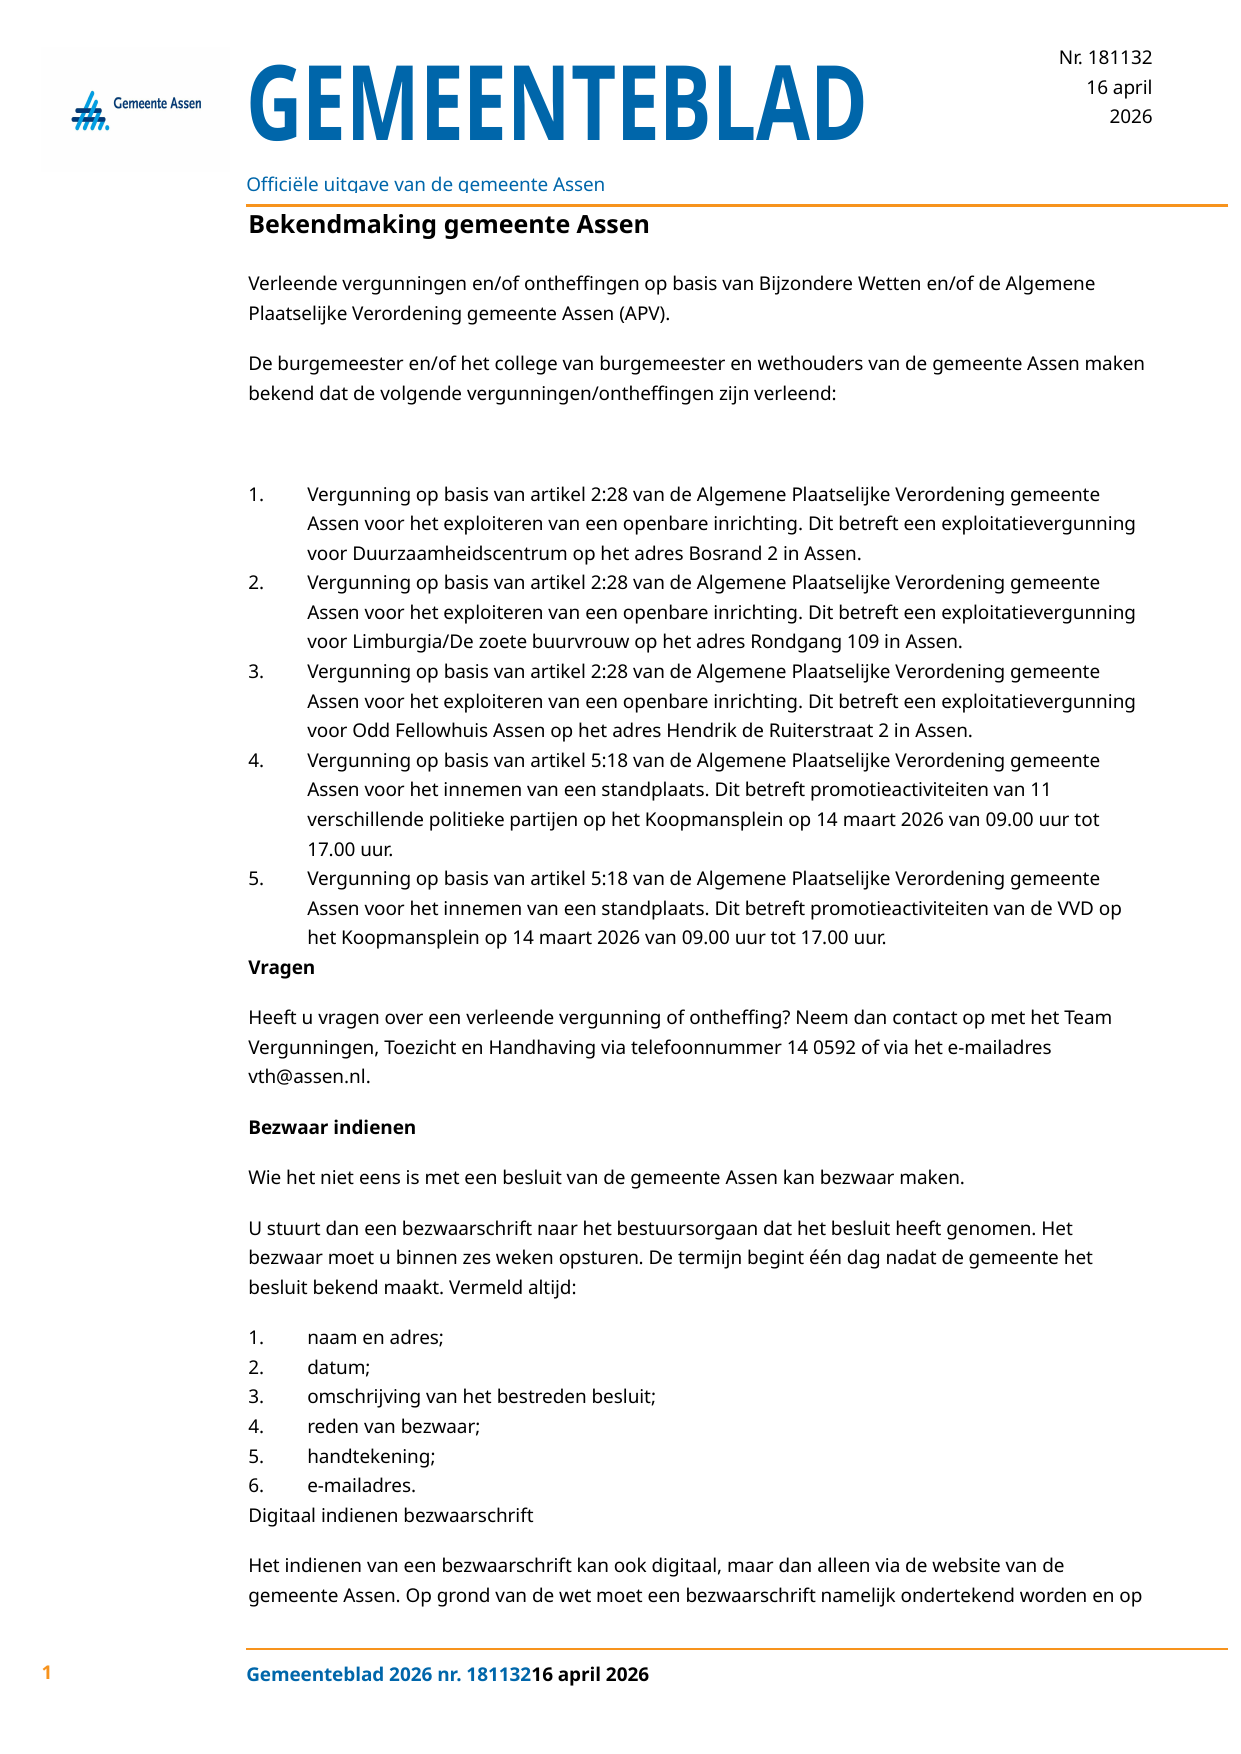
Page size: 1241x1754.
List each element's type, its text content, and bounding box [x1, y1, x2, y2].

list Vergunning op basis van artikel 5:18 van de Algemene Plaatselijke Verordening gemeente Assen voor het innemen van een standplaats. Dit betreft promotieactiviteiten van de VVD op het Koopmansplein op 14 maart 2026 van 09.00 uur tot 17.00 uur. [248, 865, 1152, 950]
list Vergunning op basis van artikel 2:28 van de Algemene Plaatselijke Verordening gemeente Assen voor het exploiteren van een openbare inrichting. Dit betreft een exploitatievergunning voor Duurzaamheidscentrum op het adres Bosrand 2 in Assen. [248, 481, 1152, 566]
list Vergunning op basis van artikel 5:18 van de Algemene Plaatselijke Verordening gemeente Assen voor het innemen van een standplaats. Dit betreft promotieactiviteiten van 11 verschillende politieke partijen op het Koopmansplein op 14 maart 2026 van 09.00 uur tot 17.00 uur. [248, 747, 1152, 861]
text De burgemeester en/of het college van burgemeester en wethouders van de gemeente Assen maken bekend dat de volgende vergunningen/ontheffingen zijn verleend: [248, 350, 1152, 406]
text Heeft u vragen over een verleende vergunning of ontheffing? Neem dan contact op met het Team Vergunningen, Toezicht en Handhaving via telefoonnummer 14 0592 of via het e-mailadres vth@assen.nl. [248, 1004, 1152, 1089]
list e-mailadres. [248, 1472, 1152, 1498]
text Vragen [248, 954, 1152, 980]
list reden van bezwaar; [248, 1413, 1152, 1439]
text Digitaal indienen bezwaarschrift [248, 1502, 1152, 1528]
list omschrijving van het bestreden besluit; [248, 1384, 1152, 1409]
list naam en adres; [248, 1324, 1152, 1350]
list Vergunning op basis van artikel 2:28 van de Algemene Plaatselijke Verordening gemeente Assen voor het exploiteren van een openbare inrichting. Dit betreft een exploitatievergunning voor Odd Fellowhuis Assen op het adres Hendrik de Ruiterstraat 2 in Assen. [248, 658, 1152, 743]
text Bekendmaking gemeente Assen [248, 207, 1152, 241]
list handtekening; [248, 1443, 1152, 1468]
text Het indienen van een bezwaarschrift kan ook digitaal, maar dan alleen via de website van de gemeente Assen. Op grond van de wet moet een bezwaarschrift namelijk ondertekend worden en op [248, 1552, 1152, 1608]
picture [41, 47, 231, 172]
list datum; [248, 1354, 1152, 1380]
text Bezwaar indienen [248, 1114, 1152, 1140]
text Verleende vergunningen en/of ontheffingen op basis van Bijzondere Wetten en/of de Algemene Plaatselijke Verordening gemeente Assen (APV). [248, 270, 1152, 326]
text U stuurt dan een bezwaarschrift naar het bestuursorgaan dat het besluit heeft genomen. Het bezwaar moet u binnen zes weken opsturen. De termijn begint één dag nadat de gemeente het besluit bekend maakt. Vermeld altijd: [248, 1215, 1152, 1300]
text Wie het niet eens is met een besluit van de gemeente Assen kan bezwaar maken. [248, 1164, 1152, 1190]
list Vergunning op basis van artikel 2:28 van de Algemene Plaatselijke Verordening gemeente Assen voor het exploiteren van een openbare inrichting. Dit betreft een exploitatievergunning voor Limburgia/De zoete buurvrouw op het adres Rondgang 109 in Assen. [248, 569, 1152, 654]
